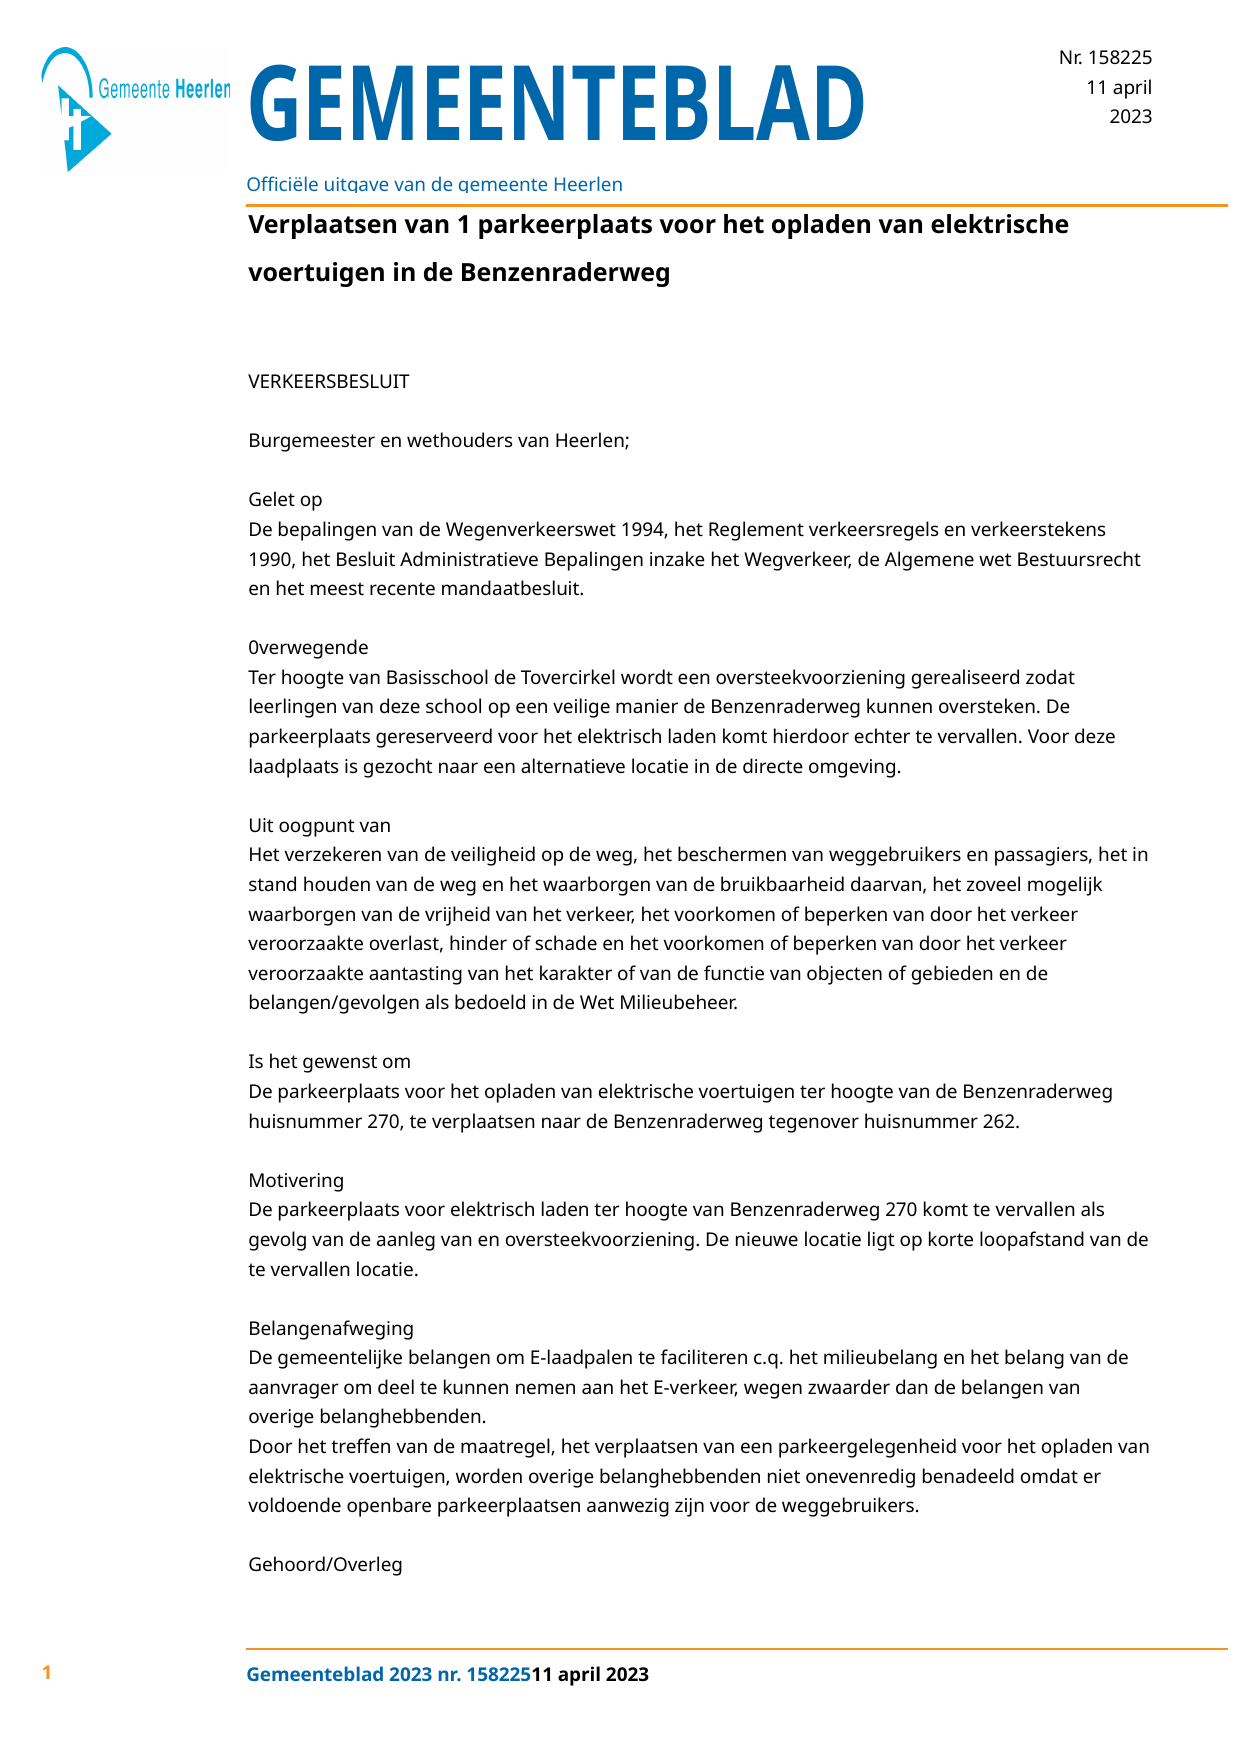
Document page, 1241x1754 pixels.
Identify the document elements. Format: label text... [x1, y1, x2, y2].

text Motivering [248, 1167, 1152, 1193]
text Door het treffen van de maatregel, het verplaatsen van een parkeergelegenheid voor het opladen van elektrische voertuigen, worden overige belanghebbenden niet onevenredig benadeeld omdat er voldoende openbare parkeerplaatsen aanwezig zijn voor de weggebruikers. [248, 1433, 1152, 1518]
text Ter hoogte van Basisschool de Tovercirkel wordt een oversteekvoorziening gerealiseerd zodat leerlingen van deze school op een veilige manier de Benzenraderweg kunnen oversteken. De parkeerplaats gereserveerd voor het elektrisch laden komt hierdoor echter te vervallen. Voor deze laadplaats is gezocht naar een alternatieve locatie in de directe omgeving. [248, 664, 1152, 778]
text De bepalingen van de Wegenverkeerswet 1994, het Reglement verkeersregels en verkeerstekens 1990, het Besluit Administratieve Bepalingen inzake het Wegverkeer, de Algemene wet Bestuursrecht en het meest recente mandaatbesluit. [248, 516, 1152, 601]
text De parkeerplaats voor elektrisch laden ter hoogte van Benzenraderweg 270 komt te vervallen als gevolg van de aanleg van en oversteekvoorziening. De nieuwe locatie ligt op korte loopafstand van de te vervallen locatie. [248, 1197, 1152, 1281]
picture [41, 47, 231, 172]
text Gelet op [248, 487, 1152, 512]
text VERKEERSBESLUIT [248, 368, 1152, 394]
text Burgemeester en wethouders van Heerlen; [248, 427, 1152, 453]
text 0verwegende [248, 634, 1152, 660]
text De gemeentelijke belangen om E-laadpalen te faciliteren c.q. het milieubelang en het belang van de aanvrager om deel te kunnen nemen aan het E-verkeer, wegen zwaarder dan de belangen van overige belanghebbenden. [248, 1344, 1152, 1429]
text Het verzekeren van de veiligheid op de weg, het beschermen van weggebruikers en passagiers, het in stand houden van de weg en het waarborgen van de bruikbaarheid daarvan, het zoveel mogelijk waarborgen van de vrijheid van het verkeer, het voorkomen of beperken van door het verkeer veroorzaakte overlast, hinder of schade en het voorkomen of beperken van door het verkeer veroorzaakte aantasting van het karakter of van de functie van objecten of gebieden en de belangen/gevolgen als bedoeld in de Wet Milieubeheer. [248, 842, 1152, 1015]
text Gehoord/Overleg [248, 1552, 1152, 1577]
picture [41, 47, 59, 70]
text Is het gewenst om [248, 1049, 1152, 1074]
text Uit oogpunt van [248, 812, 1152, 838]
text De parkeerplaats voor het opladen van elektrische voertuigen ter hoogte van de Benzenraderweg huisnummer 270, te verplaatsen naar de Benzenraderweg tegenover huisnummer 262. [248, 1078, 1152, 1133]
text Belangenafweging [248, 1315, 1152, 1341]
text Verplaatsen van 1 parkeerplaats voor het opladen van elektrische voertuigen in de Benzenraderweg [248, 207, 1152, 288]
